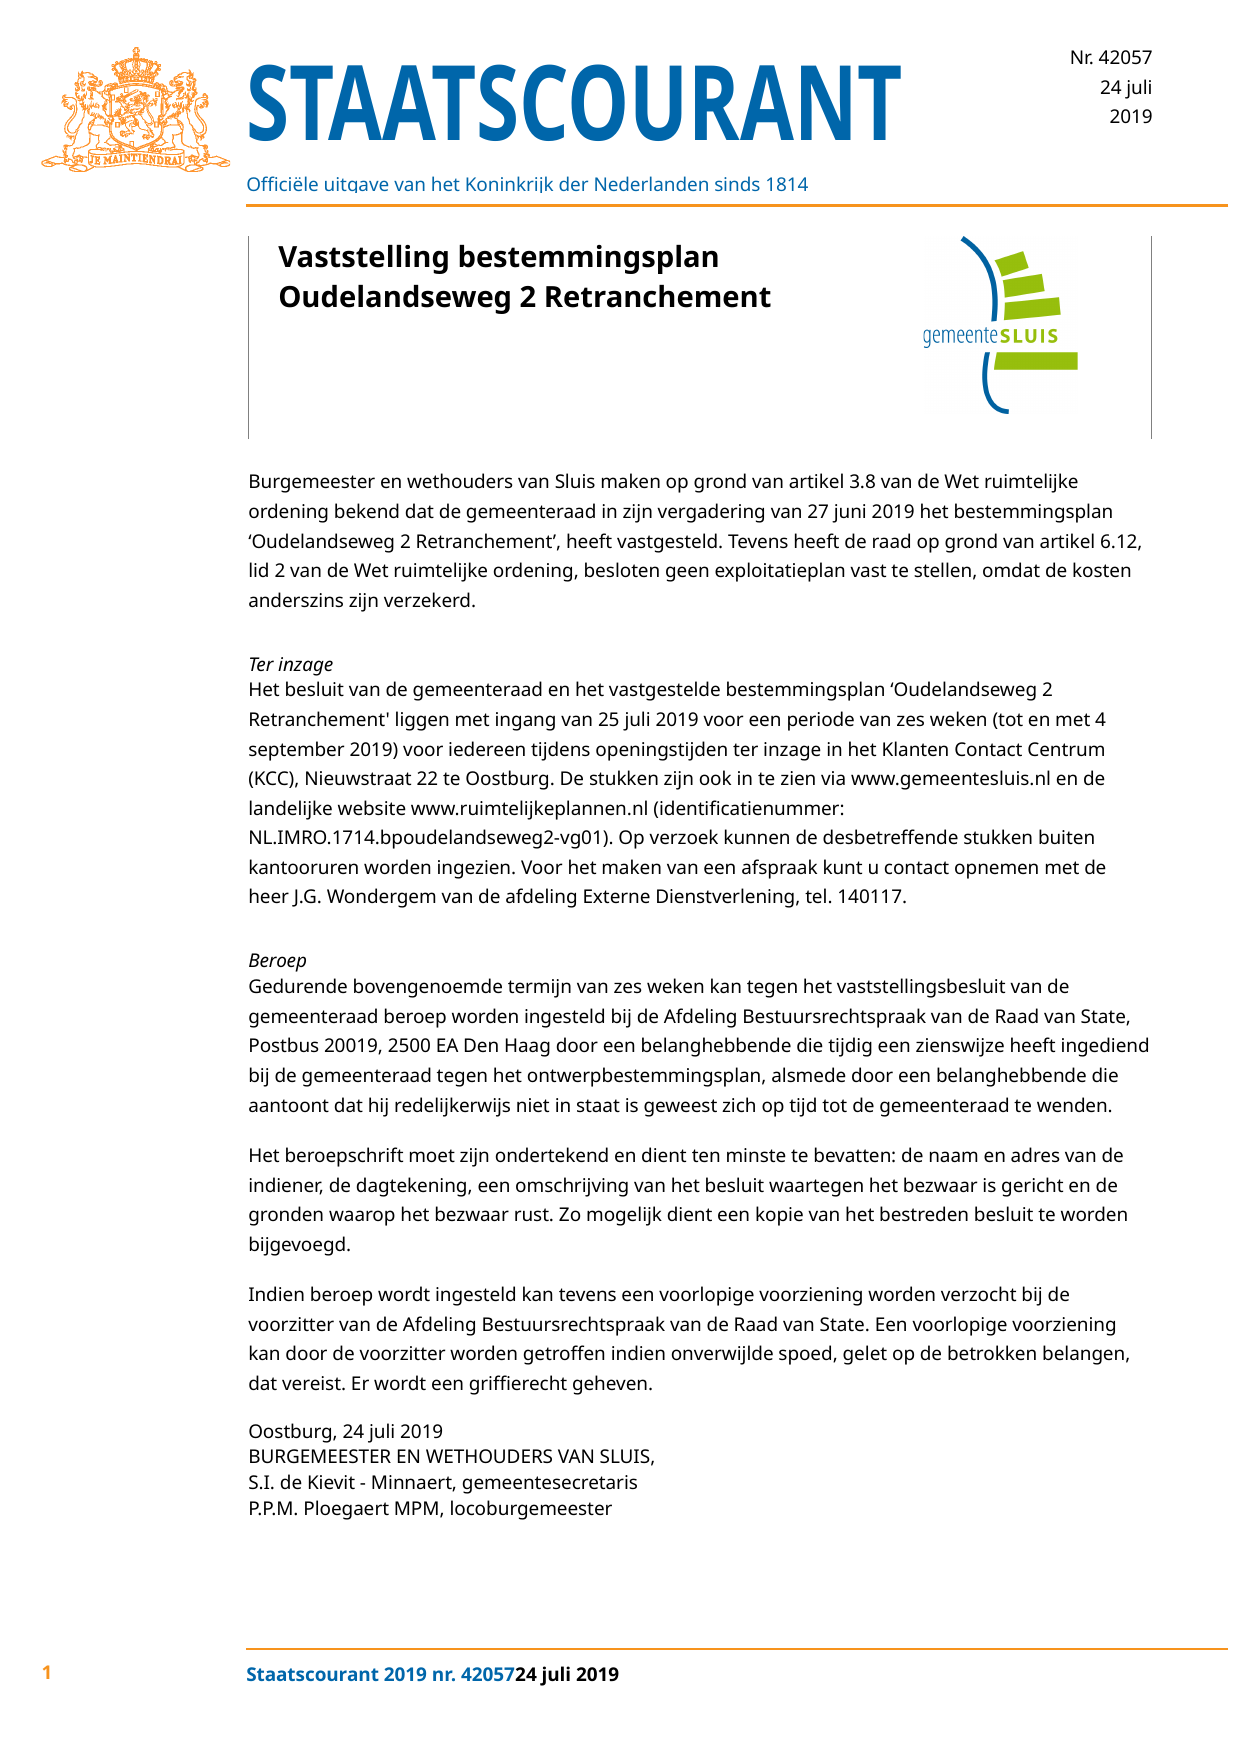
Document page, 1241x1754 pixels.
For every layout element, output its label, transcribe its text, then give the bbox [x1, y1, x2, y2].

text Burgemeester en wethouders van Sluis maken op grond van artikel 3.8 van de Wet ruimtelijke ordening bekend dat de gemeenteraad in zijn vergadering van 27 juni 2019 het bestemmingsplan ‘Oudelandseweg 2 Retranchement’, heeft vastgesteld. Tevens heeft de raad op grond van artikel 6.12, lid 2 van de Wet ruimtelijke ordening, besloten geen exploitatieplan vast te stellen, omdat de kosten anderszins zijn verzekerd. [248, 469, 1152, 613]
text BURGEMEESTER EN WETHOUDERS VAN SLUIS, [248, 1444, 1152, 1469]
text Gedurende bovengenoemde termijn van zes weken kan tegen het vaststellingsbesluit van de gemeenteraad beroep worden ingesteld bij de Afdeling Bestuursrechtspraak van de Raad van State, Postbus 20019, 2500 EA Den Haag door een belanghebbende die tijdig een zienswijze heeft ingediend bij de gemeenteraad tegen het ontwerpbestemmingsplan, alsmede door een belanghebbende die aantoont dat hij redelijkerwijs niet in staat is geweest zich op tijd tot de gemeenteraad te wenden. [248, 973, 1152, 1117]
text Indien beroep wordt ingesteld kan tevens een voorlopige voorziening worden verzocht bij de voorzitter van de Afdeling Bestuursrechtspraak van de Raad van State. Een voorlopige voorziening kan door de voorzitter worden getroffen indien onverwijlde spoed, gelet op de betrokken belangen, dat vereist. Er wordt een griffierecht geheven. [248, 1281, 1152, 1396]
text Oostburg, 24 juli 2019 [248, 1418, 1152, 1444]
table_header [850, 414, 1151, 439]
text Het beroepschrift moet zijn ondertekend en dient ten minste te bevatten: de naam en adres van de indiener, de dagtekening, een omschrijving van het besluit waartegen het bezwaar is gericht en de gronden waarop het bezwaar rust. Zo mogelijk dient een kopie van het bestreden besluit te worden bijgevoegd. [248, 1142, 1152, 1257]
picture [41, 47, 231, 172]
picture [923, 236, 1078, 414]
text Het besluit van de gemeenteraad en het vastgestelde bestemmingsplan ‘Oudelandseweg 2 Retranchement' liggen met ingang van 25 juli 2019 voor een periode van zes weken (tot en met 4 september 2019) voor iedereen tijdens openingstijden ter inzage in het Klanten Contact Centrum (KCC), Nieuwstraat 22 te Oostburg. De stukken zijn ook in te zien via www.gemeentesluis.nl en de landelijke website www.ruimtelijkeplannen.nl (identificatienummer: NL.IMRO.1714.bpoudelandseweg2-vg01). Op verzoek kunnen de desbetreffende stukken buiten kantooruren worden ingezien. Voor het maken van een afspraak kunt u contact opnemen met de heer J.G. Wondergem van de afdeling Externe Dienstverlening, tel. 140117. [248, 677, 1152, 909]
table_header [1078, 236, 1151, 413]
text Ter inzage [248, 651, 1152, 677]
table_header [850, 236, 923, 413]
table_header Vaststelling bestemmingsplan Oudelandseweg 2 Retranchement [249, 236, 850, 439]
text P.P.M. Ploegaert MPM, locoburgemeester [248, 1495, 1152, 1521]
text S.I. de Kievit - Minnaert, gemeentesecretaris [248, 1469, 1152, 1495]
text Beroep [248, 948, 1152, 973]
